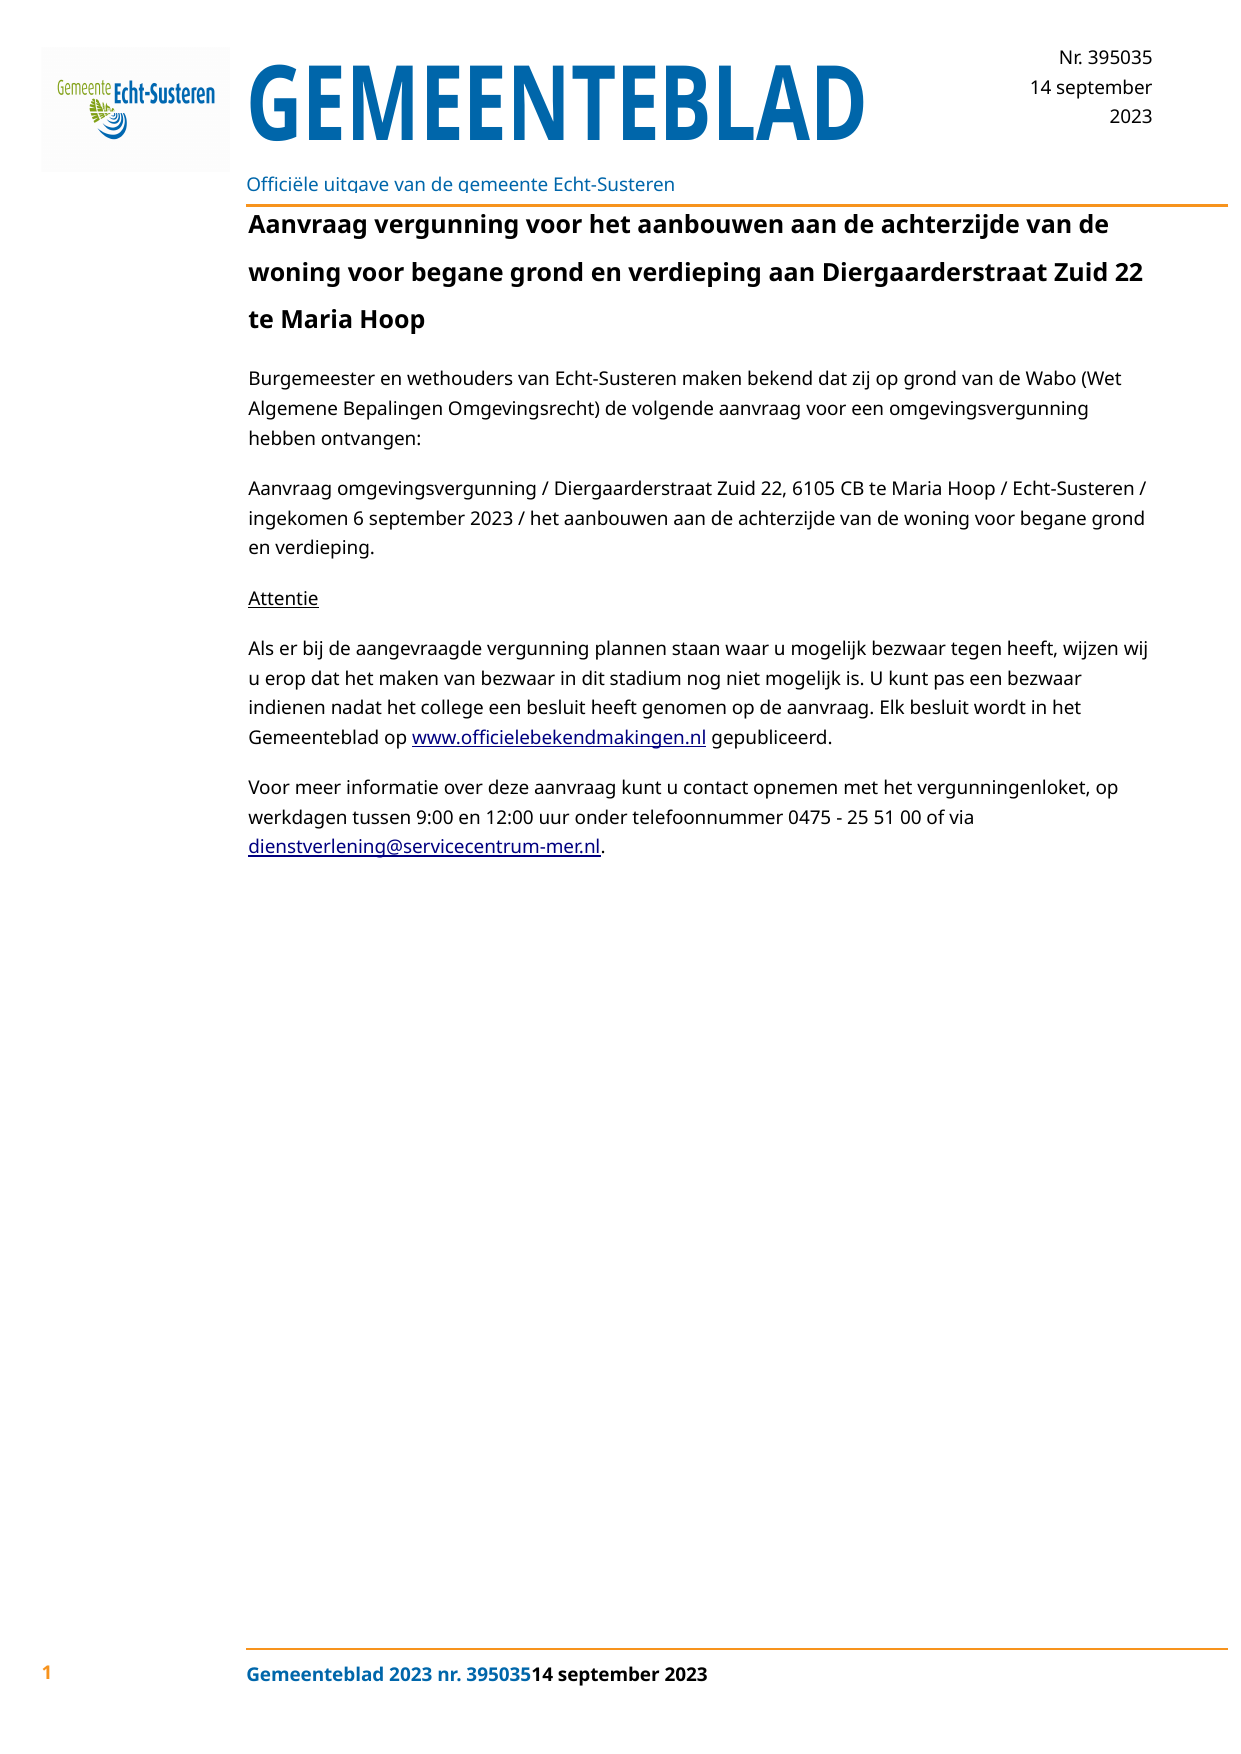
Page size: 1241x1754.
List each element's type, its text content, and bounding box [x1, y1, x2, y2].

text Aanvraag omgevingsvergunning / Diergaarderstraat Zuid 22, 6105 CB te Maria Hoop / Echt-Susteren / ingekomen 6 september 2023 / het aanbouwen aan de achterzijde van de woning voor begane grond en verdieping. [248, 475, 1152, 560]
text Burgemeester en wethouders van Echt-Susteren maken bekend dat zij op grond van de Wabo (Wet Algemene Bepalingen Omgevingsrecht) de volgende aanvraag voor een omgevingsvergunning hebben ontvangen: [248, 366, 1152, 450]
text Voor meer informatie over deze aanvraag kunt u contact opnemen met het vergunningenloket, op werkdagen tussen 9:00 en 12:00 uur onder telefoonnummer 0475 - 25 51 00 of via dienstverlening@servicecentrum-mer.nl. [248, 774, 1152, 859]
text Attentie [248, 585, 1152, 610]
text Als er bij de aangevraagde vergunning plannen staan waar u mogelijk bezwaar tegen heeft, wijzen wij u erop dat het maken van bezwaar in dit stadium nog niet mogelijk is. U kunt pas een bezwaar indienen nadat het college een besluit heeft genomen op de aanvraag. Elk besluit wordt in het Gemeenteblad op www.officielebekendmakingen.nl gepubliceerd. [248, 635, 1152, 749]
picture [41, 47, 231, 172]
text Aanvraag vergunning voor het aanbouwen aan de achterzijde van de woning voor begane grond en verdieping aan Diergaarderstraat Zuid 22 te Maria Hoop [248, 207, 1152, 336]
